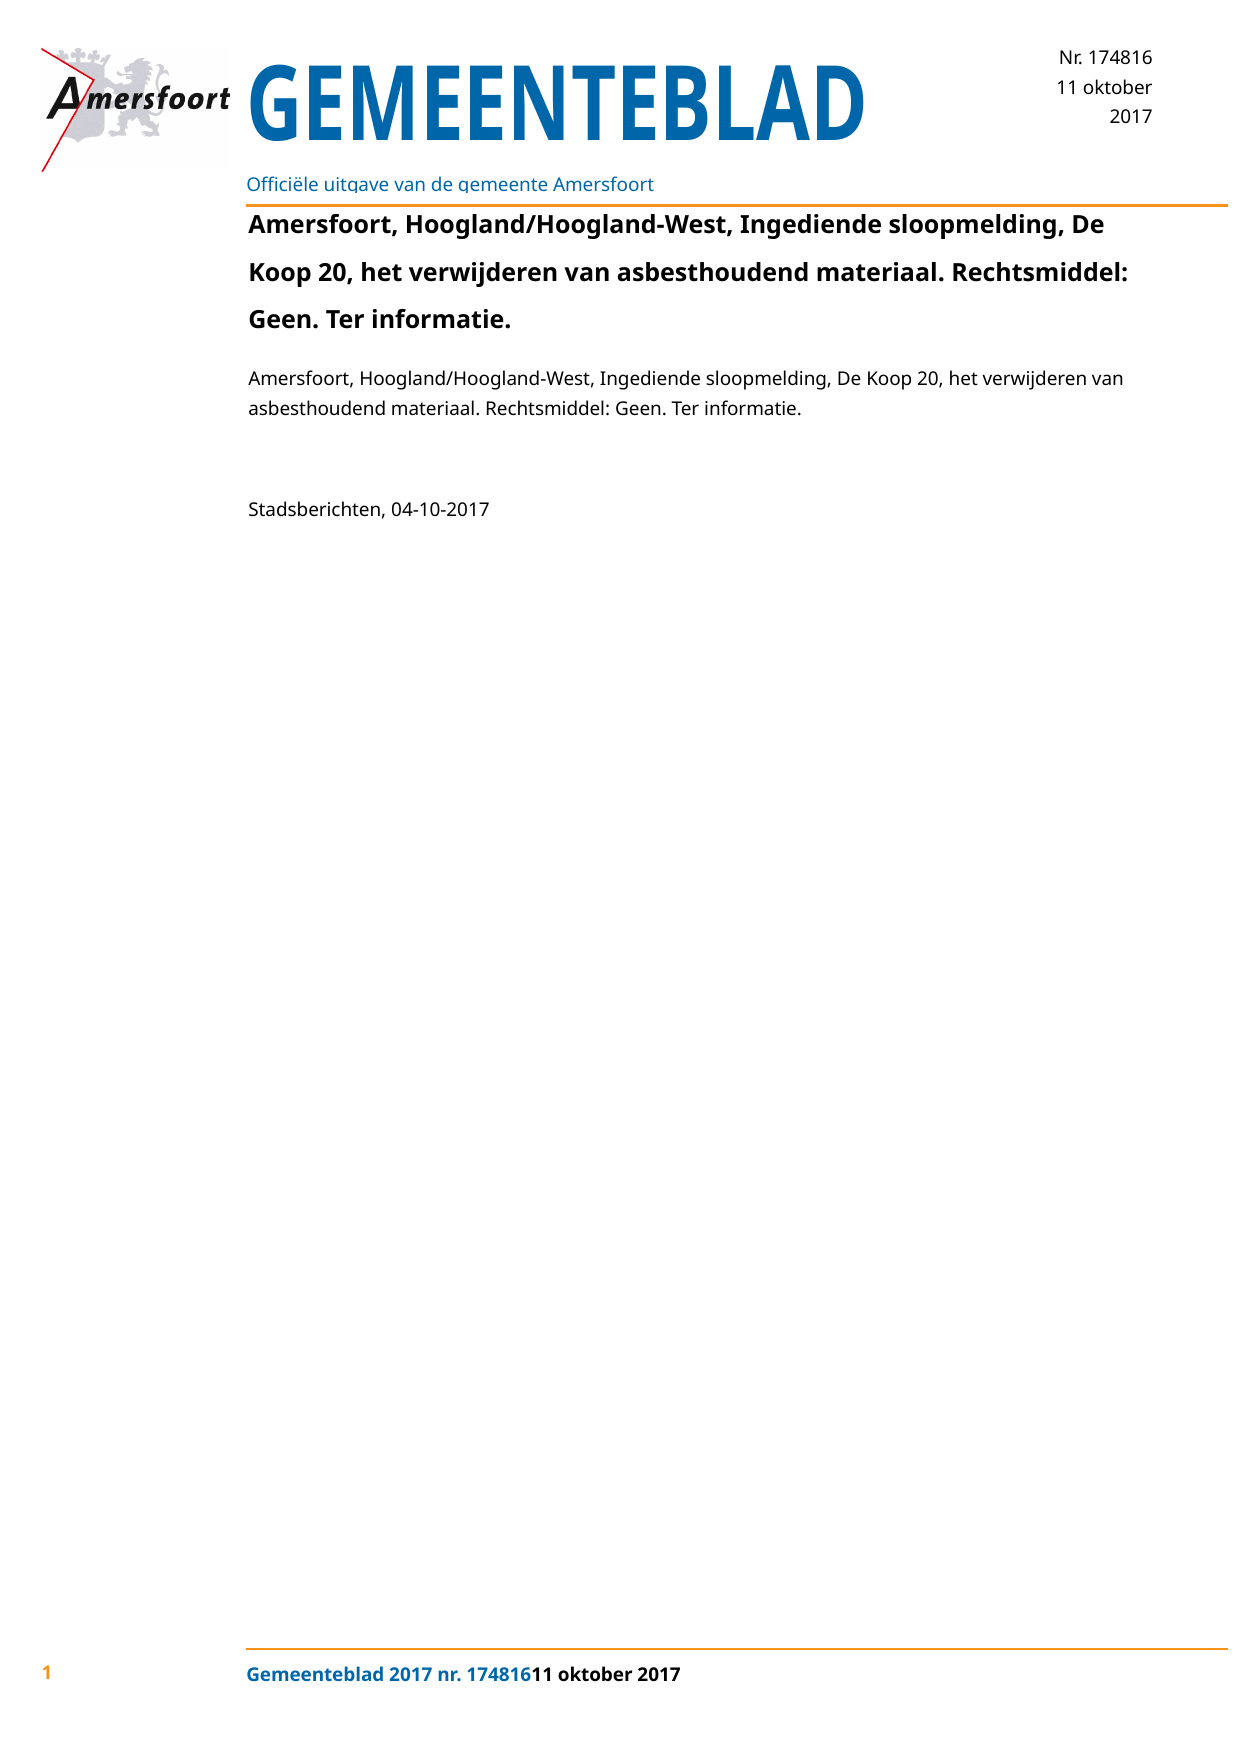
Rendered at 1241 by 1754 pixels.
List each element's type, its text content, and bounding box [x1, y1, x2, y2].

text Amersfoort, Hoogland/Hoogland-West, Ingediende sloopmelding, De Koop 20, het verwijderen van asbesthoudend materiaal. Rechtsmiddel: Geen. Ter informatie. [248, 207, 1152, 336]
picture [41, 47, 231, 172]
text Stadsberichten, 04-10-2017 [248, 496, 1152, 522]
text Amersfoort, Hoogland/Hoogland-West, Ingediende sloopmelding, De Koop 20, het verwijderen van asbesthoudend materiaal. Rechtsmiddel: Geen. Ter informatie. [248, 366, 1152, 421]
